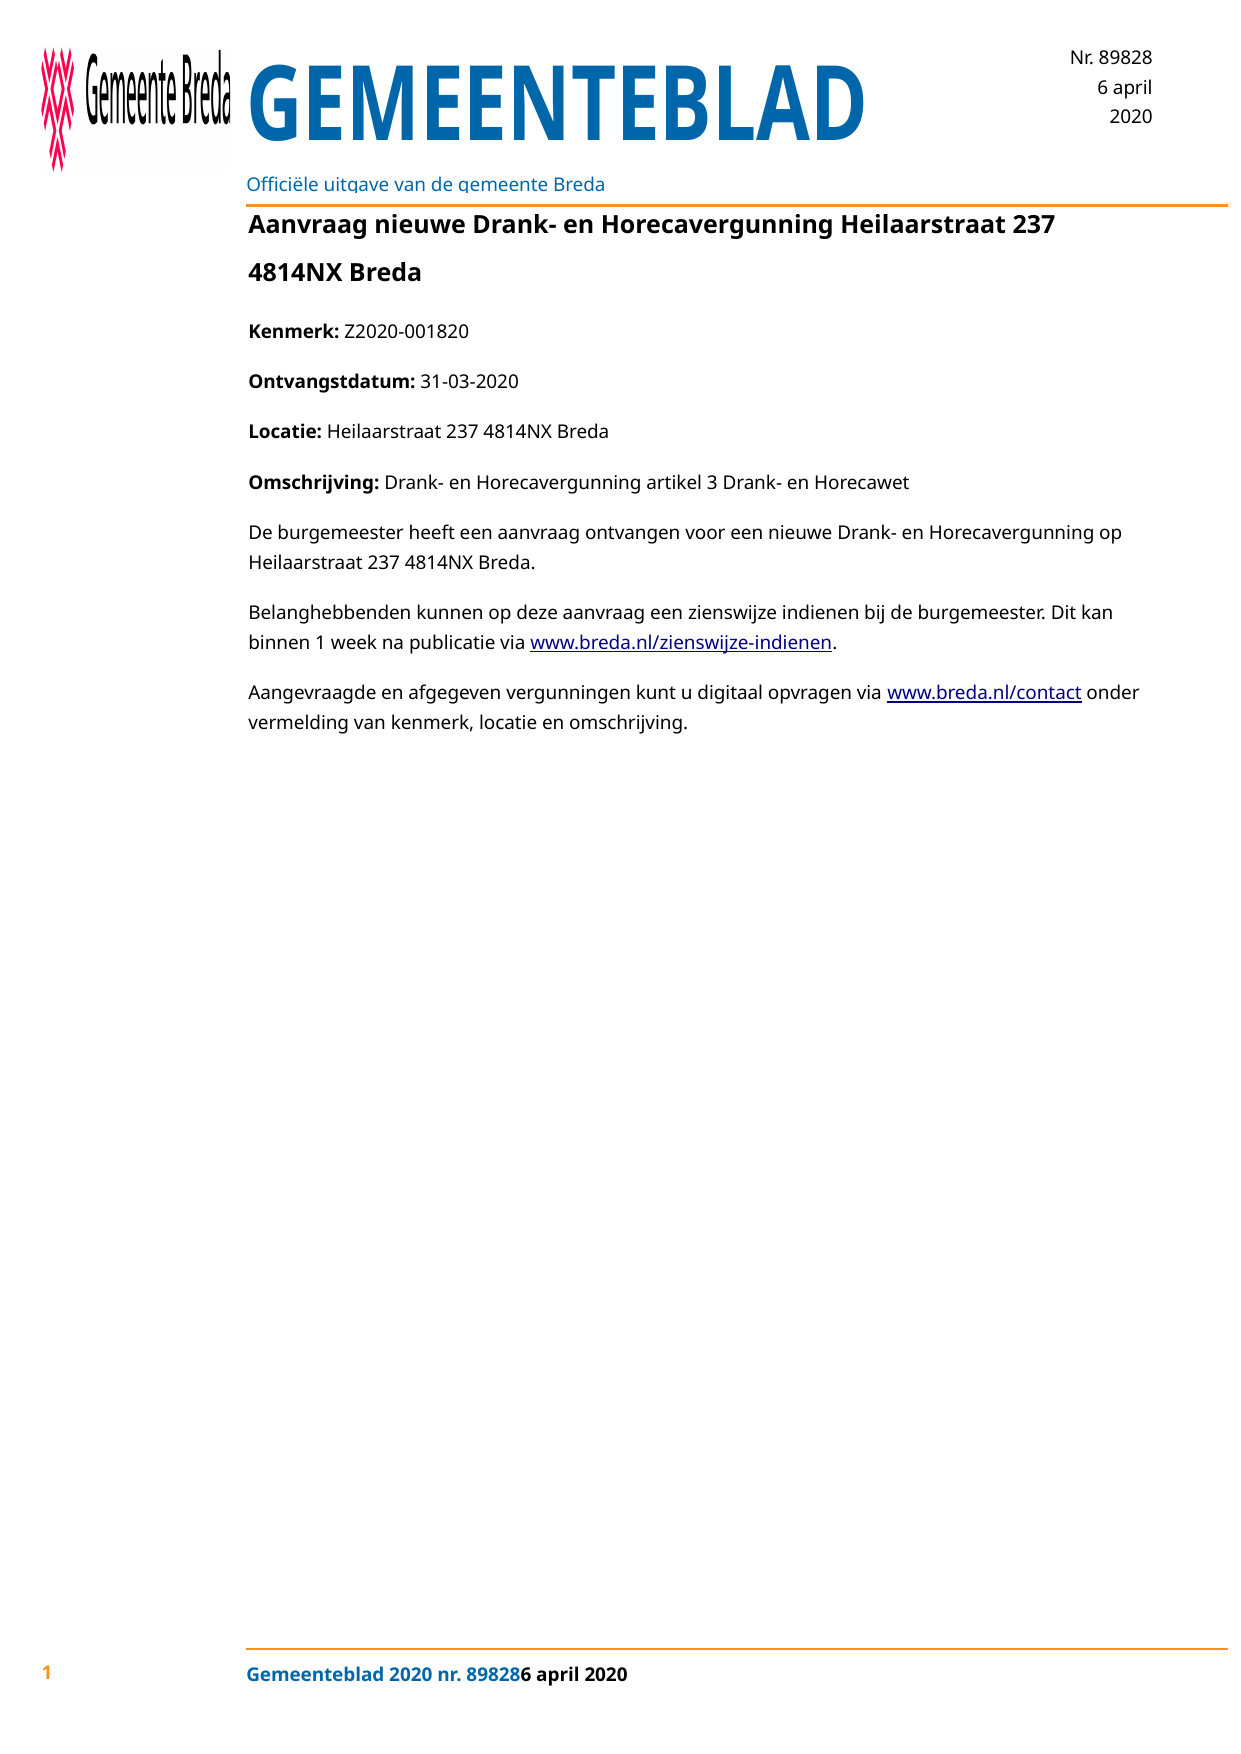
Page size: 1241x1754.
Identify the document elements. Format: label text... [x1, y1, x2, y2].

text Aangevraagde en afgegeven vergunningen kunt u digitaal opvragen via www.breda.nl/contact onder vermelding van kenmerk, locatie en omschrijving. [248, 679, 1152, 735]
text De burgemeester heeft een aanvraag ontvangen voor een nieuwe Drank- en Horecavergunning op Heilaarstraat 237 4814NX Breda. [248, 519, 1152, 575]
text Ontvangstdatum: 31-03-2020 [248, 368, 1152, 394]
text Belanghebbenden kunnen op deze aanvraag een zienswijze indienen bij de burgemeester. Dit kan binnen 1 week na publicatie via www.breda.nl/zienswijze-indienen. [248, 599, 1152, 655]
text Kenmerk: Z2020-001820 [248, 318, 1152, 344]
text Omschrijving: Drank- en Horecavergunning artikel 3 Drank- en Horecawet [248, 469, 1152, 495]
text Aanvraag nieuwe Drank- en Horecavergunning Heilaarstraat 237 4814NX Breda [248, 207, 1152, 288]
text Locatie: Heilaarstraat 237 4814NX Breda [248, 419, 1152, 444]
picture [41, 47, 231, 172]
